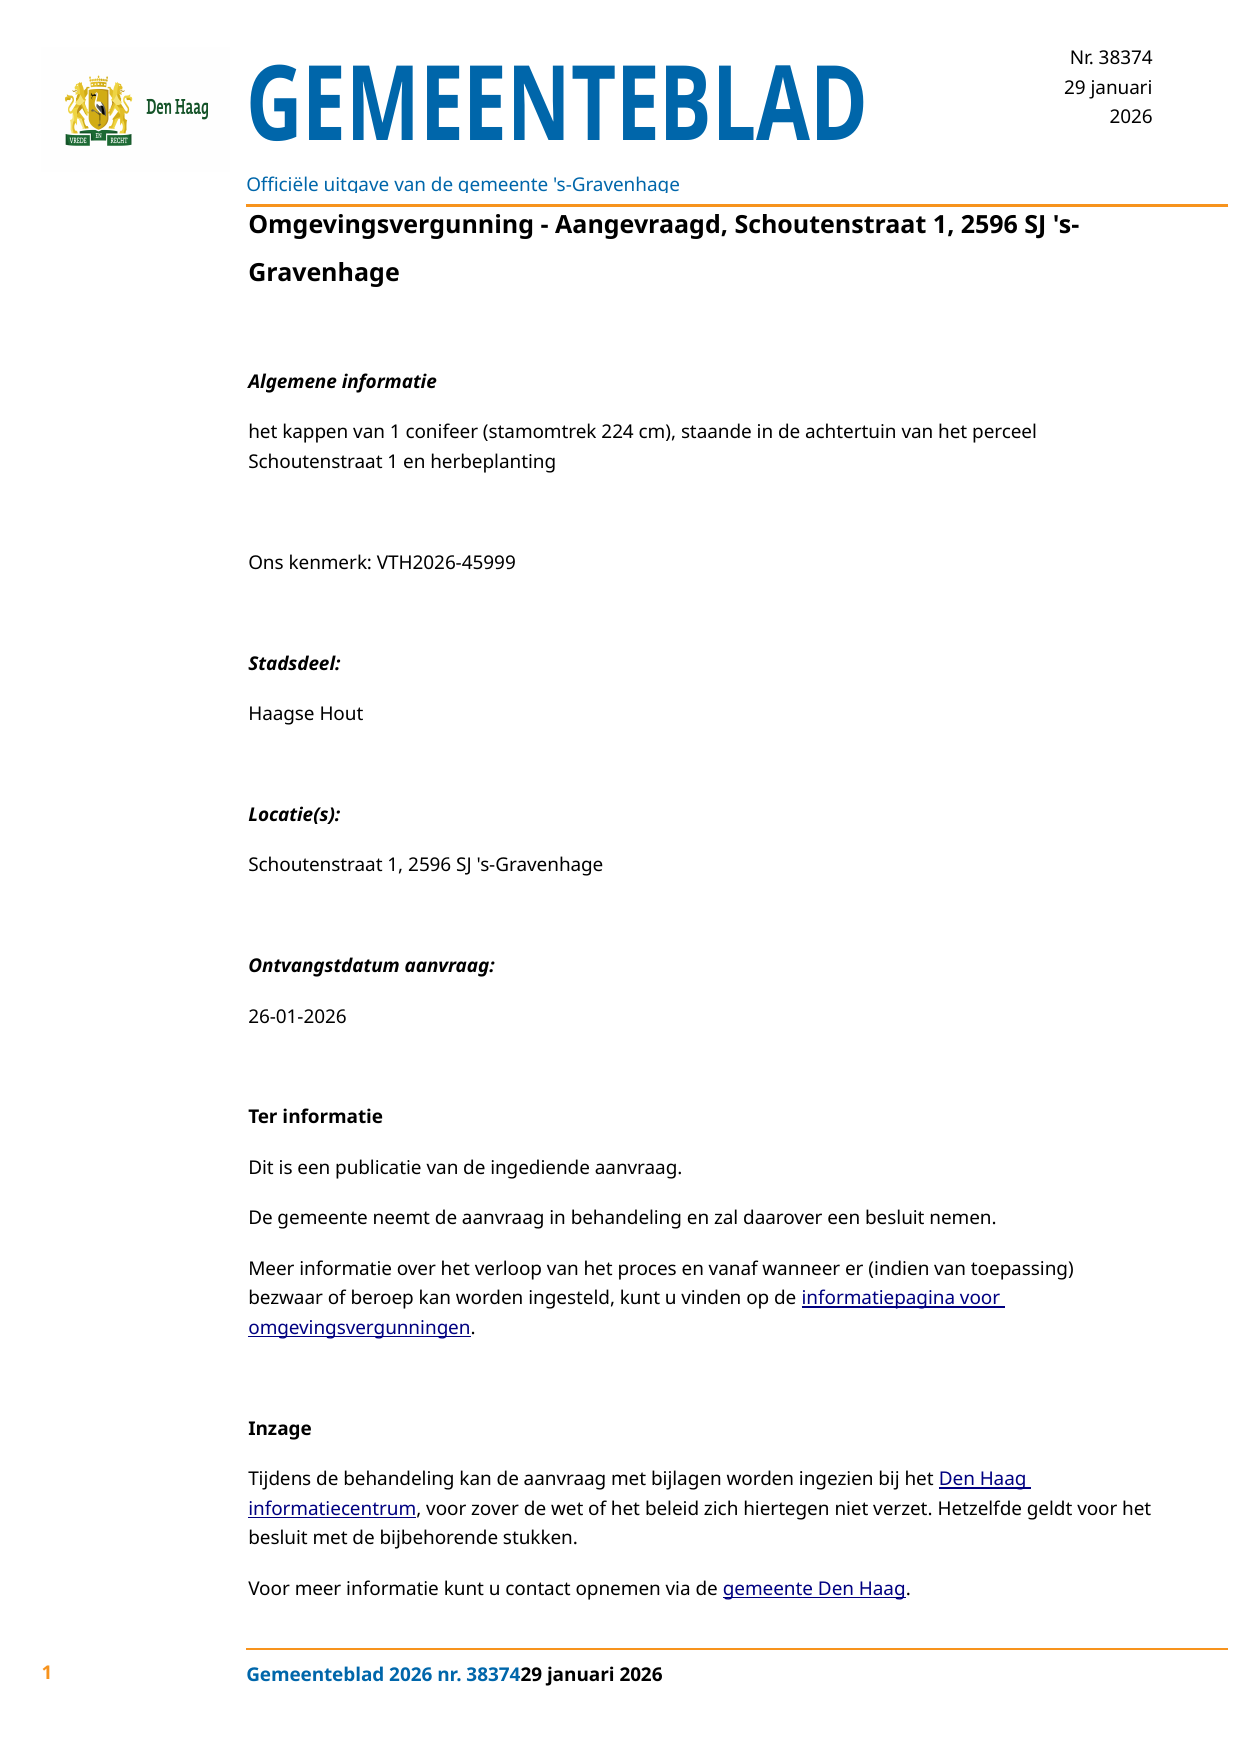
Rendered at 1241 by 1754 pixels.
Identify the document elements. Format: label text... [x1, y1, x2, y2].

text Algemene informatie [248, 368, 1152, 394]
text Stadsdeel: [248, 650, 1152, 676]
text Ontvangstdatum aanvraag: [248, 952, 1152, 978]
text Haagse Hout [248, 700, 1152, 726]
text Voor meer informatie kunt u contact opnemen via de gemeente Den Haag. [248, 1575, 1152, 1601]
text Ter informatie [248, 1104, 1152, 1129]
text Meer informatie over het verloop van het proces en vanaf wanneer er (indien van toepassing) bezwaar of beroep kan worden ingesteld, kunt u vinden op de informatiepagina voor omgevingsvergunningen. [248, 1255, 1152, 1340]
text Schoutenstraat 1, 2596 SJ 's-Gravenhage [248, 852, 1152, 877]
picture [41, 47, 231, 172]
text Tijdens de behandeling kan de aanvraag met bijlagen worden ingezien bij het Den Haag informatiecentrum, voor zover de wet of het beleid zich hiertegen niet verzet. Hetzelfde geldt voor het besluit met de bijbehorende stukken. [248, 1465, 1152, 1550]
text Inzage [248, 1415, 1152, 1441]
text Locatie(s): [248, 801, 1152, 827]
text Dit is een publicatie van de ingediende aanvraag. [248, 1154, 1152, 1180]
text het kappen van 1 conifeer (stamomtrek 224 cm), staande in de achtertuin van het perceel Schoutenstraat 1 en herbeplanting [248, 419, 1152, 474]
text Ons kenmerk: VTH2026-45999 [248, 549, 1152, 575]
text De gemeente neemt de aanvraag in behandeling en zal daarover een besluit nemen. [248, 1204, 1152, 1230]
text 26-01-2026 [248, 1003, 1152, 1029]
text Omgevingsvergunning - Aangevraagd, Schoutenstraat 1, 2596 SJ 's-Gravenhage [248, 207, 1152, 288]
